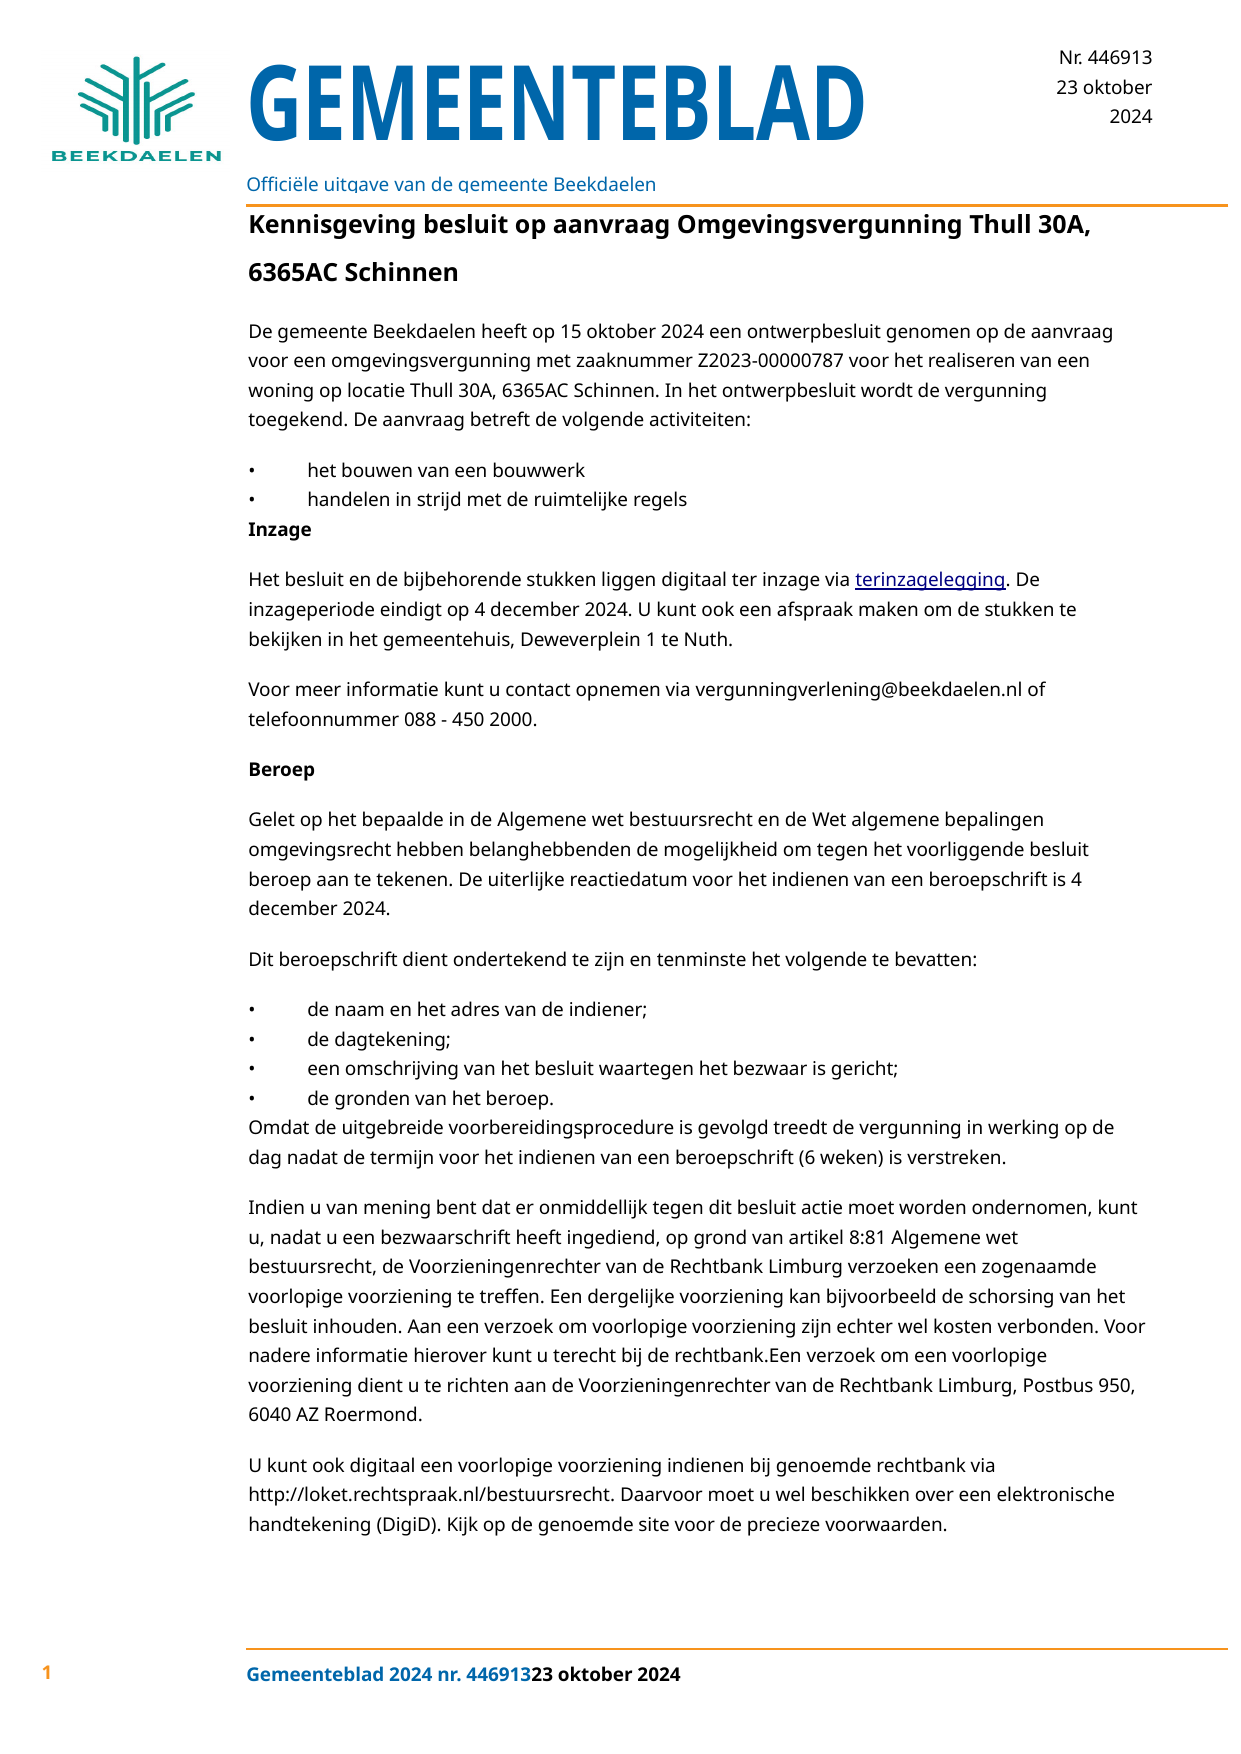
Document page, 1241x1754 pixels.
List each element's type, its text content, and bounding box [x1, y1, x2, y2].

text De gemeente Beekdaelen heeft op 15 oktober 2024 een ontwerpbesluit genomen op de aanvraag voor een omgevingsvergunning met zaaknummer Z2023-00000787 voor het realiseren van een woning op locatie Thull 30A, 6365AC Schinnen. In het ontwerpbesluit wordt de vergunning toegekend. De aanvraag betreft de volgende activiteiten: [248, 318, 1152, 432]
list het bouwen van een bouwwerk [248, 457, 1152, 483]
text Gelet op het bepaalde in ­de Al­ge­mene wet be­stuurs­recht en de Wet algemene bepalingen omgevingsrecht hebben belanghebbenden de mogelijkheid om tegen het voorliggende besluit beroep aan te tekenen. De uiterlijke reactiedatum voor het indienen van een beroepschrift is 4 december 2024. [248, 807, 1152, 921]
text Beroep [248, 756, 1152, 782]
text Voor meer informatie kunt u contact opnemen via vergunningverlening@beekdaelen.nl of telefoonnummer 088 - 450 2000. [248, 676, 1152, 732]
list handelen in strijd met de ruimtelijke regels [248, 487, 1152, 512]
text Indien u van mening bent dat er onmiddellijk tegen dit besluit actie moet worden ondernomen, kunt u, nadat u een bezwaarschrift heeft ingediend, op grond van artikel 8:81 Algemene wet bestuursrecht, de Voorzieningenrechter van de Rechtbank Limburg verzoeken een zogenaamde voorlopige voorziening te treffen. Een dergelijke voorziening kan bijvoorbeeld de schorsing van het besluit inhouden. Aan een verzoek om voorlopige voorziening zijn echter wel kosten verbonden. Voor nadere informatie hierover kunt u terecht bij de rechtbank.Een verzoek om een voorlopige voorziening dient u te richten aan de Voorzieningenrechter van de Rechtbank Limburg, Postbus 950, 6040 AZ Roermond. [248, 1194, 1152, 1427]
text Het besluit en de bijbehorende stukken liggen digitaal ter inzage via terinzagelegging. De inzageperiode eindigt op 4 december 2024. U kunt ook een afspraak maken om de stukken te bekijken in het gemeentehuis, Deweverplein 1 te Nuth. [248, 567, 1152, 652]
text Dit beroepschrift dient ondertekend te zijn en tenminste het volgende te bevatten: [248, 946, 1152, 972]
picture [41, 47, 231, 172]
list een omschrijving van het besluit waartegen het bezwaar is gericht; [248, 1055, 1152, 1081]
text U kunt ook digitaal een voorlopige voorziening indienen bij genoemde rechtbank via http://loket.rechtspraak.nl/bestuursrecht. Daarvoor moet u wel beschikken over een elektronische handtekening (DigiD). Kijk op de genoemde site voor de precieze voorwaarden. [248, 1452, 1152, 1537]
text Inzage [248, 516, 1152, 542]
text Kennisgeving besluit op aanvraag Omgevingsvergunning Thull 30A, 6365AC Schinnen [248, 207, 1152, 288]
text Omdat de uitgebreide voorbereidingsprocedure is gevolgd treedt de vergunning in werking op de dag nadat de termijn voor het indienen van een beroepschrift (6 weken) is verstreken. [248, 1114, 1152, 1170]
list de dagtekening; [248, 1026, 1152, 1052]
list de naam en het adres van de indiener; [248, 996, 1152, 1022]
list de gronden van het beroep. [248, 1085, 1152, 1111]
